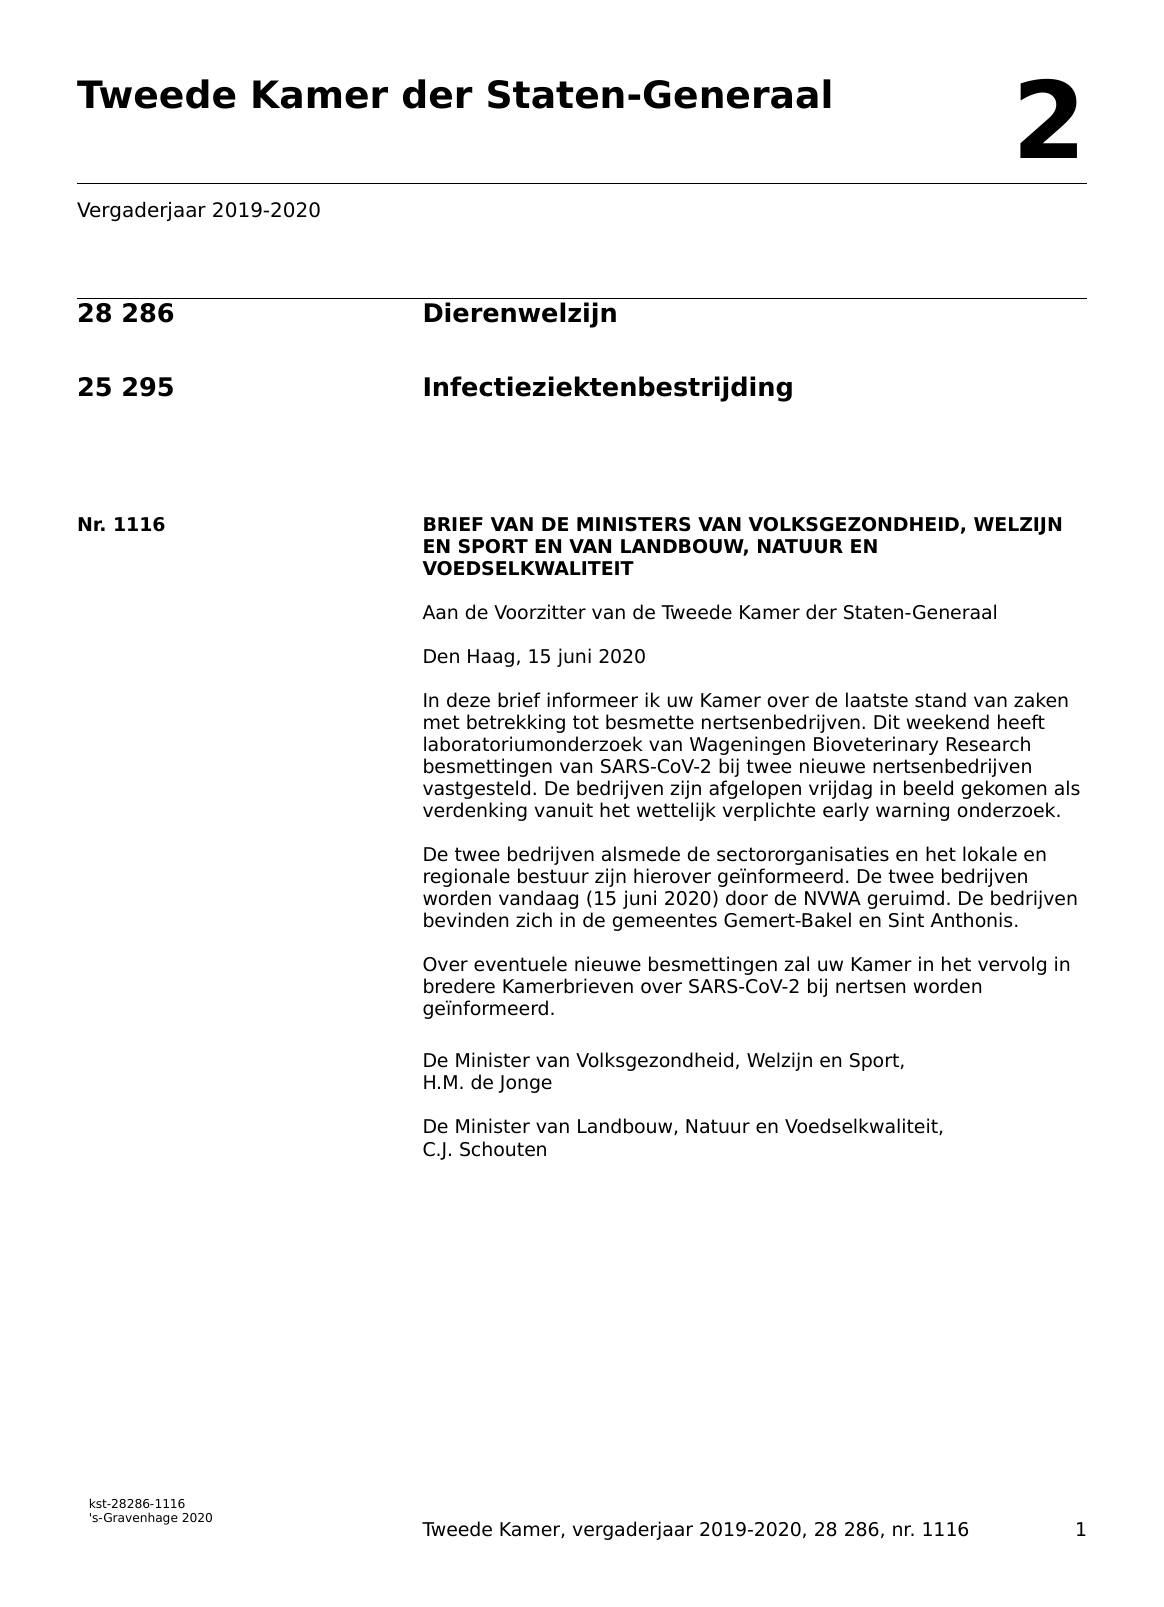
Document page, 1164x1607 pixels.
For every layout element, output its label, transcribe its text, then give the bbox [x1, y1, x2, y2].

text In deze brief informeer ik uw Kamer over de laatste stand van zaken met betrekking tot besmette nertsenbedrijven. Dit weekend heeft laboratoriumonderzoek van Wageningen Bioveterinary Research besmettingen van SARS-CoV-2 bij twee nieuwe nertsenbedrijven vastgesteld. De bedrijven zijn afgelopen vrijdag in beeld gekomen als verdenking vanuit het wettelijk verplichte early warning onderzoek. [422, 690, 1087, 822]
text De Minister van Landbouw, Natuur en Voedselkwaliteit, C.J. Schouten [422, 1116, 1087, 1160]
table_header Tweede Kamer der Staten-Generaal [77, 59, 886, 183]
subtitle 25 295 Infectieziektenbestrijding [77, 373, 1087, 403]
table_cell Vergaderjaar 2019-2020 [77, 184, 1087, 298]
text De Minister van Volksgezondheid, Welzijn en Sport, H.M. de Jonge [422, 1050, 1087, 1094]
subtitle 28 286 Dierenwelzijn [77, 299, 1087, 329]
text 's-Gravenhage 2020 [88, 1511, 323, 1525]
text Over eventuele nieuwe besmettingen zal uw Kamer in het vervolg in bredere Kamerbrieven over SARS-CoV-2 bij nertsen worden geïnformeerd. [422, 954, 1087, 1020]
table_header 2 [886, 59, 1087, 183]
text Den Haag, 15 juni 2020 [422, 646, 1087, 668]
text kst-28286-1116 [88, 1497, 323, 1511]
subtitle Nr. 1116 BRIEF VAN DE MINISTERS VAN VOLKSGEZONDHEID, WELZIJN EN SPORT EN VAN LANDBOUW, NATUUR EN VOEDSELKWALITEIT [77, 514, 1087, 580]
text De twee bedrijven alsmede de sectororganisaties en het lokale en regionale bestuur zijn hierover geïnformeerd. De twee bedrijven worden vandaag (15 juni 2020) door de NVWA geruimd. De bedrijven bevinden zich in de gemeentes Gemert-Bakel en Sint Anthonis. [422, 844, 1087, 932]
text Aan de Voorzitter van de Tweede Kamer der Staten-Generaal [422, 602, 1087, 624]
